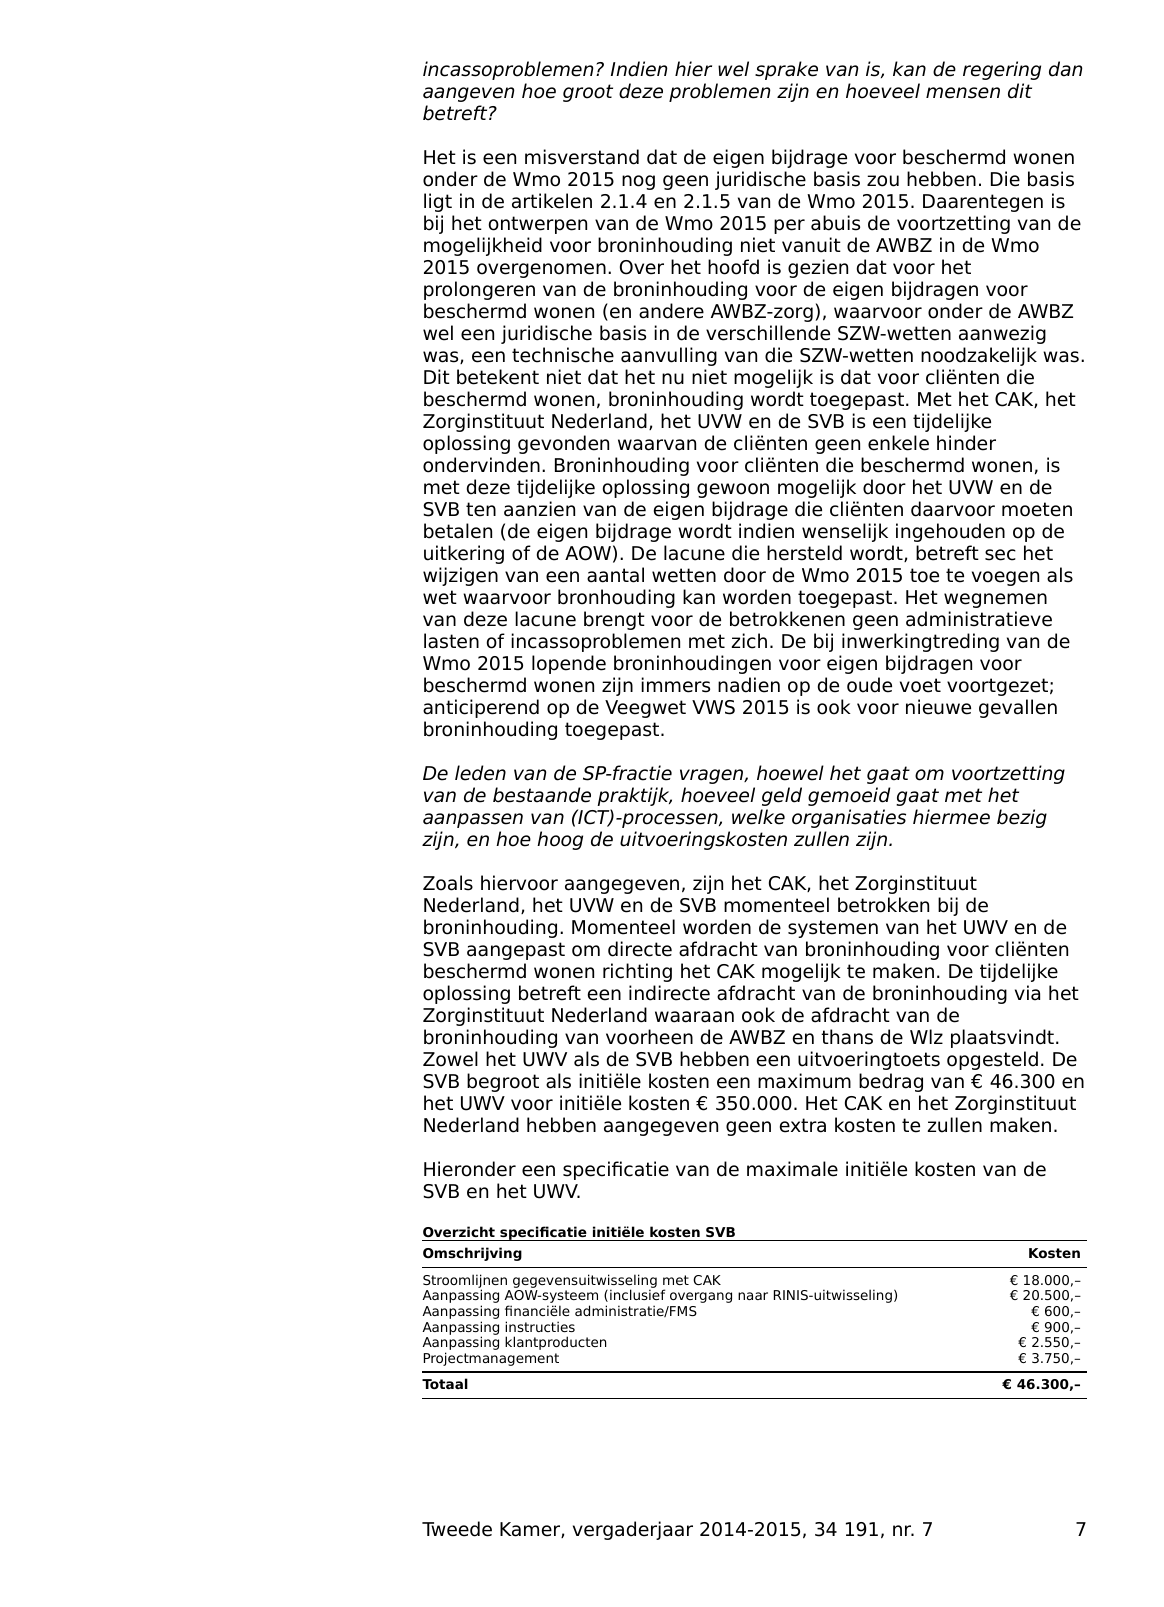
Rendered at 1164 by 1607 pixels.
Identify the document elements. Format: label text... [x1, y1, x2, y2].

table_cell € 2.550,– [983, 1335, 1087, 1351]
table_cell € 20.500,– [983, 1288, 1087, 1304]
table_cell Aanpassing financiële administratie/FMS [422, 1304, 983, 1319]
table_header Overzicht specificatie initiële kosten SVB [422, 1225, 1087, 1240]
table_cell Omschrijving [422, 1241, 983, 1267]
text De leden van de SP-fractie vragen, hoewel het gaat om voortzetting van de bestaande praktijk, hoeveel geld gemoeid gaat met het aanpassen van (ICT)-processen, welke organisaties hiermee bezig zijn, en hoe hoog de uitvoeringskosten zullen zijn. [422, 763, 1087, 851]
table_cell Aanpassing instructies [422, 1320, 983, 1335]
text Hieronder een specificatie van de maximale initiële kosten van de SVB en het UWV. [422, 1159, 1087, 1203]
table_cell Projectmanagement [422, 1351, 983, 1371]
table_cell Totaal [422, 1373, 983, 1397]
table_cell Stroomlijnen gegevensuitwisseling met CAK [422, 1268, 983, 1288]
table_cell Aanpassing AOW-systeem (inclusief overgang naar RINIS-uitwisseling) [422, 1288, 983, 1304]
table_cell € 46.300,– [983, 1373, 1087, 1397]
text incassoproblemen? Indien hier wel sprake van is, kan de regering dan aangeven hoe groot deze problemen zijn en hoeveel mensen dit betreft? [422, 59, 1087, 125]
table_cell Kosten [983, 1241, 1087, 1267]
text Het is een misverstand dat de eigen bijdrage voor beschermd wonen onder de Wmo 2015 nog geen juridische basis zou hebben. Die basis ligt in de artikelen 2.1.4 en 2.1.5 van de Wmo 2015. Daarentegen is bij het ontwerpen van de Wmo 2015 per abuis de voortzetting van de mogelijkheid voor broninhouding niet vanuit de AWBZ in de Wmo 2015 overgenomen. Over het hoofd is gezien dat voor het prolongeren van de broninhouding voor de eigen bijdragen voor beschermd wonen (en andere AWBZ-zorg), waarvoor onder de AWBZ wel een juridische basis in de verschillende SZW-wetten aanwezig was, een technische aanvulling van die SZW-wetten noodzakelijk was. Dit betekent niet dat het nu niet mogelijk is dat voor cliënten die beschermd wonen, broninhouding wordt toegepast. Met het CAK, het Zorginstituut Nederland, het UVW en de SVB is een tijdelijke oplossing gevonden waarvan de cliënten geen enkele hinder ondervinden. Broninhouding voor cliënten die beschermd wonen, is met deze tijdelijke oplossing gewoon mogelijk door het UVW en de SVB ten aanzien van de eigen bijdrage die cliënten daarvoor moeten betalen (de eigen bijdrage wordt indien wenselijk ingehouden op de uitkering of de AOW). De lacune die hersteld wordt, betreft sec het wijzigen van een aantal wetten door de Wmo 2015 toe te voegen als wet waarvoor bronhouding kan worden toegepast. Het wegnemen van deze lacune brengt voor de betrokkenen geen administratieve lasten of incassoproblemen met zich. De bij inwerkingtreding van de Wmo 2015 lopende broninhoudingen voor eigen bijdragen voor beschermd wonen zijn immers nadien op de oude voet voortgezet; anticiperend op de Veegwet VWS 2015 is ook voor nieuwe gevallen broninhouding toegepast. [422, 147, 1087, 741]
table_cell € 3.750,– [983, 1351, 1087, 1371]
table_cell € 600,– [983, 1304, 1087, 1319]
table_cell Aanpassing klantproducten [422, 1335, 983, 1351]
table_cell € 18.000,– [983, 1268, 1087, 1288]
table_cell € 900,– [983, 1320, 1087, 1335]
text Zoals hiervoor aangegeven, zijn het CAK, het Zorginstituut Nederland, het UVW en de SVB momenteel betrokken bij de broninhouding. Momenteel worden de systemen van het UWV en de SVB aangepast om directe afdracht van broninhouding voor cliënten beschermd wonen richting het CAK mogelijk te maken. De tijdelijke oplossing betreft een indirecte afdracht van de broninhouding via het Zorginstituut Nederland waaraan ook de afdracht van de broninhouding van voorheen de AWBZ en thans de Wlz plaatsvindt. Zowel het UWV als de SVB hebben een uitvoeringtoets opgesteld. De SVB begroot als initiële kosten een maximum bedrag van € 46.300 en het UWV voor initiële kosten € 350.000. Het CAK en het Zorginstituut Nederland hebben aangegeven geen extra kosten te zullen maken. [422, 873, 1087, 1137]
